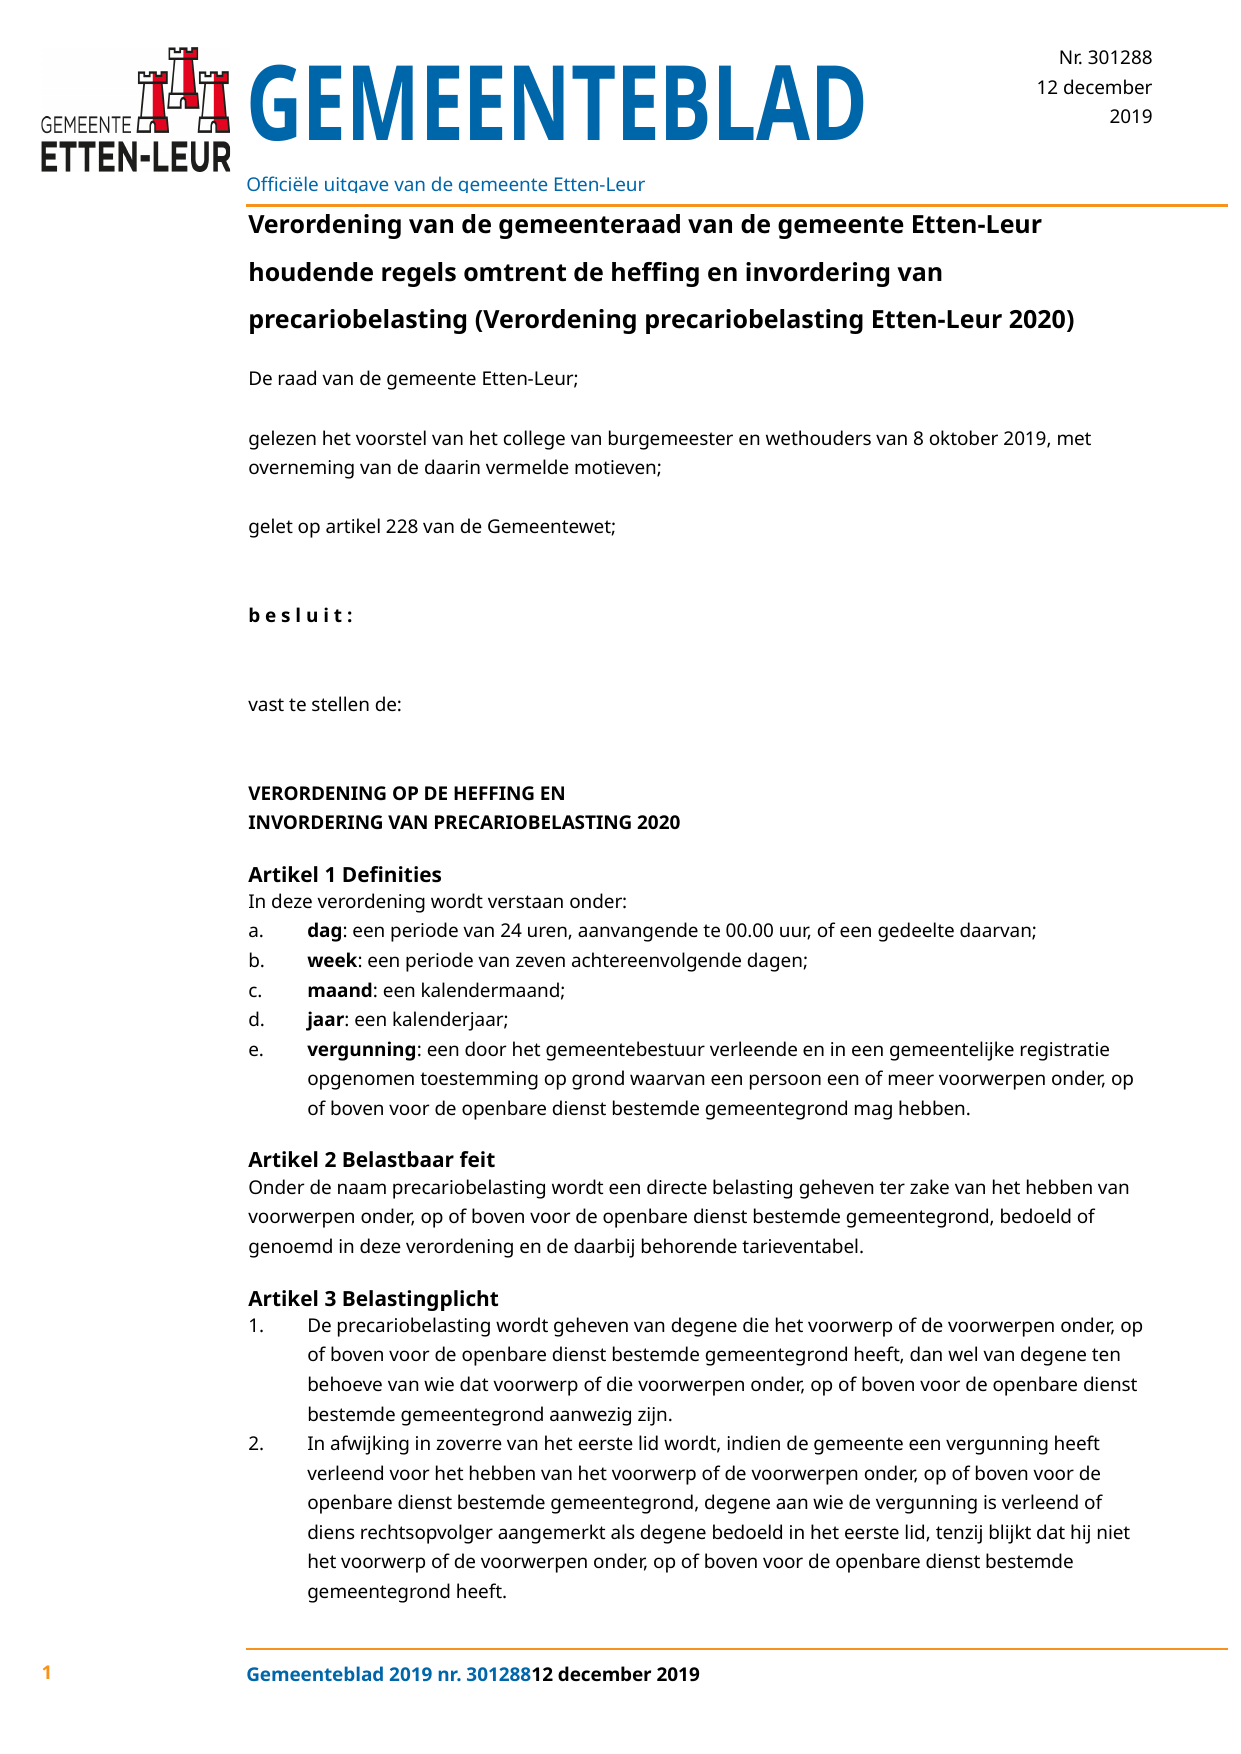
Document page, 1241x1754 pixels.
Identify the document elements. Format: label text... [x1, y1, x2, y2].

text INVORDERING VAN PRECARIOBELASTING 2020 [248, 809, 1152, 835]
list week: een periode van zeven achtereenvolgende dagen; [248, 947, 1152, 973]
list maand: een kalendermaand; [248, 977, 1152, 1003]
list dag: een periode van 24 uren, aanvangende te 00.00 uur, of een gedeelte daarvan; [248, 918, 1152, 943]
text Artikel 2 Belastbaar feit [248, 1146, 1152, 1174]
text b e s l u i t : [248, 602, 1152, 628]
text Artikel 3 Belastingplicht [248, 1284, 1152, 1312]
text VERORDENING OP DE HEFFING EN [248, 780, 1152, 805]
text Artikel 1 Definities [248, 860, 1152, 888]
text vast te stellen de: [248, 691, 1152, 717]
text De raad van de gemeente Etten-Leur; [248, 366, 1152, 391]
text In deze verordening wordt verstaan onder: [248, 888, 1152, 914]
text Verordening van de gemeenteraad van de gemeente Etten-Leur houdende regels omtrent de heffing en invordering van precariobelasting (Verordening precariobelasting Etten-Leur 2020) [248, 207, 1152, 336]
text gelezen het voorstel van het college van burgemeester en wethouders van 8 oktober 2019, met overneming van de daarin vermelde motieven; [248, 425, 1152, 480]
list In afwijking in zoverre van het eerste lid wordt, indien de gemeente een vergunning heeft verleend voor het hebben van het voorwerp of de voorwerpen onder, op of boven voor de openbare dienst bestemde gemeentegrond, degene aan wie de vergunning is verleend of diens rechtsopvolger aangemerkt als degene bedoeld in het eerste lid, tenzij blijkt dat hij niet het voorwerp of de voorwerpen onder, op of boven voor de openbare dienst bestemde gemeentegrond heeft. [248, 1430, 1152, 1604]
picture [41, 47, 231, 172]
text gelet op artikel 228 van de Gemeentewet; [248, 513, 1152, 539]
text Onder de naam precariobelasting wordt een directe belasting geheven ter zake van het hebben van voorwerpen onder, op of boven voor de openbare dienst bestemde gemeentegrond, bedoeld of genoemd in deze verordening en de daarbij behorende tarieventabel. [248, 1174, 1152, 1259]
list jaar: een kalenderjaar; [248, 1006, 1152, 1032]
list De precariobelasting wordt geheven van degene die het voorwerp of de voorwerpen onder, op of boven voor de openbare dienst bestemde gemeentegrond heeft, dan wel van degene ten behoeve van wie dat voorwerp of die voorwerpen onder, op of boven voor de openbare dienst bestemde gemeentegrond aanwezig zijn. [248, 1312, 1152, 1427]
list vergunning: een door het gemeentebestuur verleende en in een gemeentelijke registratie opgenomen toestemming op grond waarvan een persoon een of meer voorwerpen onder, op of boven voor de openbare dienst bestemde gemeentegrond mag hebben. [248, 1036, 1152, 1121]
